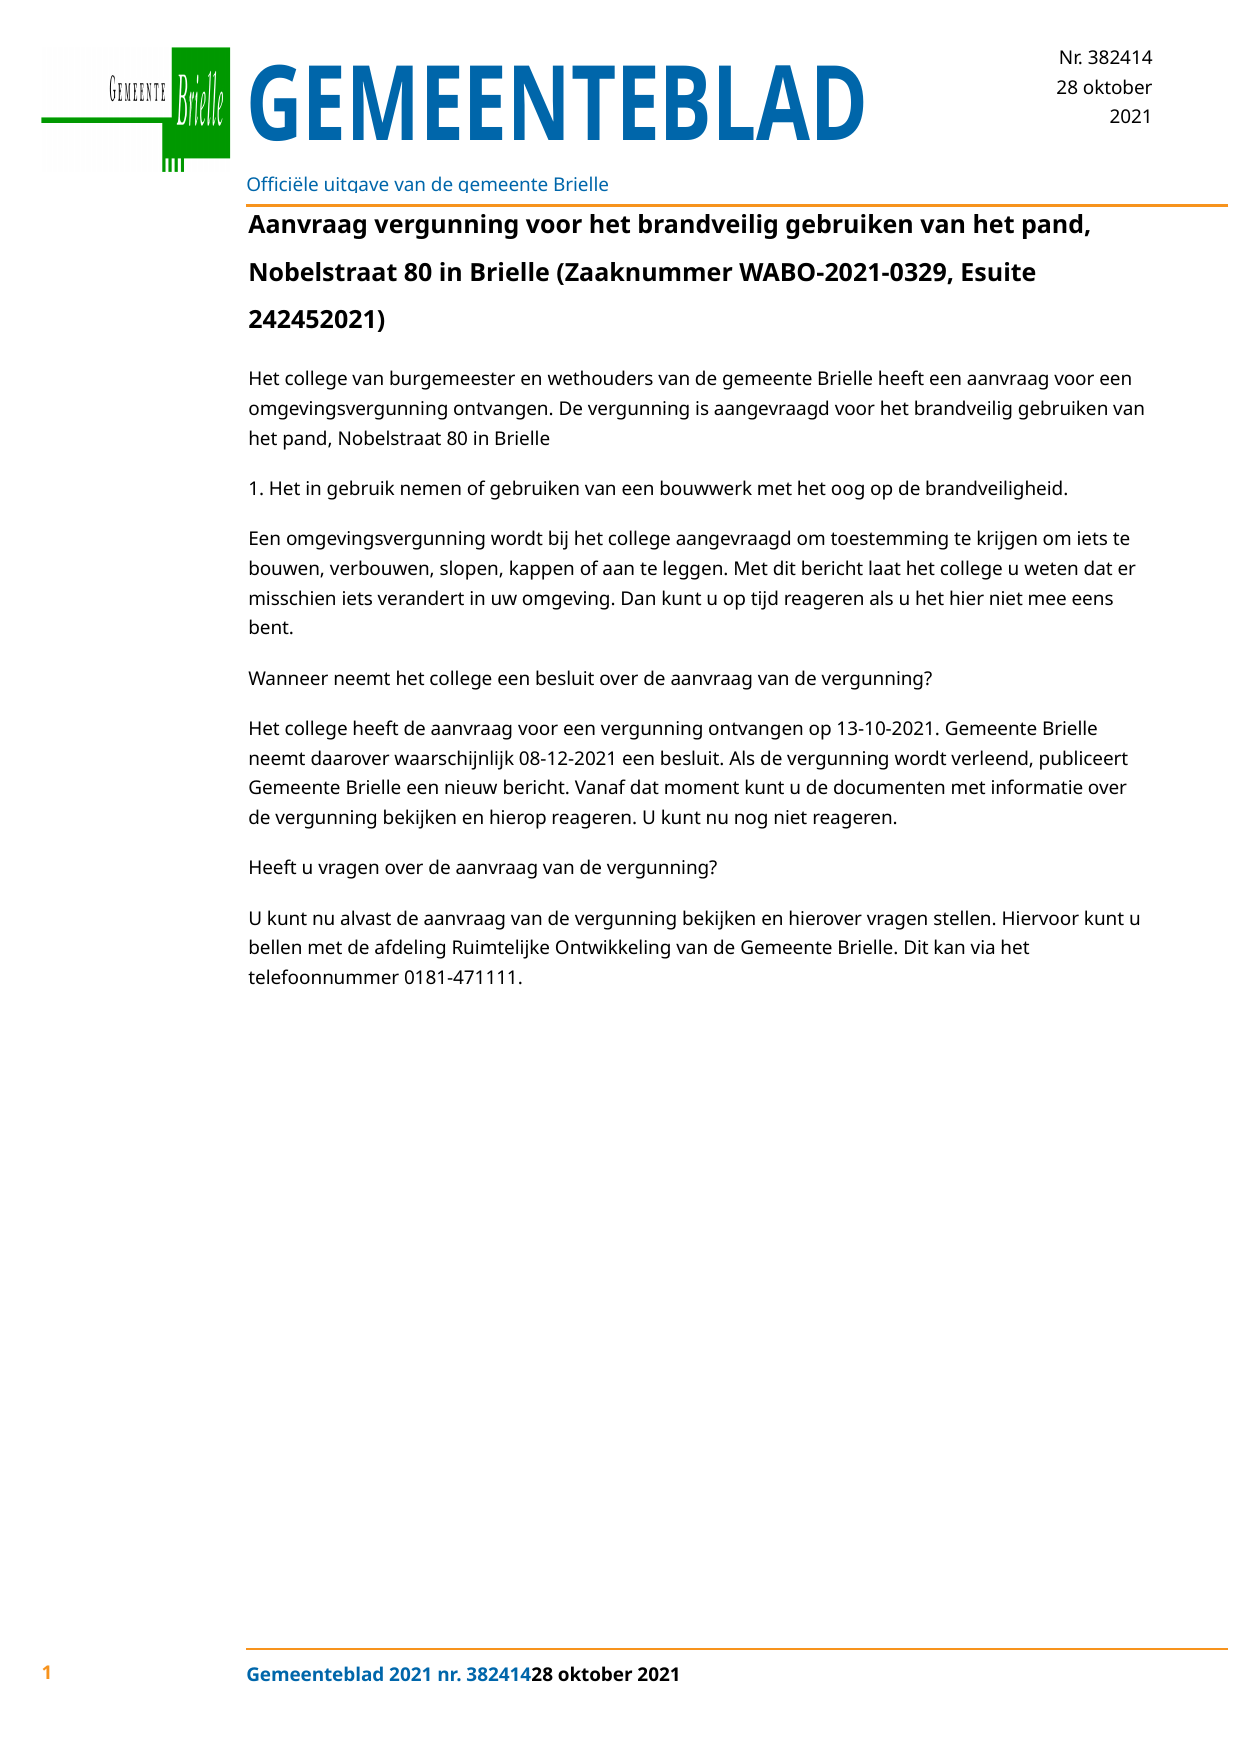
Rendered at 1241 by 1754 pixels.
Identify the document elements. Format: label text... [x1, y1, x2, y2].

text Heeft u vragen over de aanvraag van de vergunning? [248, 854, 1152, 880]
text Het college heeft de aanvraag voor een vergunning ontvangen op 13-10-2021. Gemeente Brielle neemt daarover waarschijnlijk 08-12-2021 een besluit. Als de vergunning wordt verleend, publiceert Gemeente Brielle een nieuw bericht. Vanaf dat moment kunt u de documenten met informatie over de vergunning bekijken en hierop reageren. U kunt nu nog niet reageren. [248, 715, 1152, 829]
text 1. Het in gebruik nemen of gebruiken van een bouwwerk met het oog op de brandveiligheid. [248, 475, 1152, 501]
text Het college van burgemeester en wethouders van de gemeente Brielle heeft een aanvraag voor een omgevingsvergunning ontvangen. De vergunning is aangevraagd voor het brandveilig gebruiken van het pand, Nobelstraat 80 in Brielle [248, 366, 1152, 450]
text Aanvraag vergunning voor het brandveilig gebruiken van het pand, Nobelstraat 80 in Brielle (Zaaknummer WABO-2021-0329, Esuite 242452021) [248, 207, 1152, 336]
text Wanneer neemt het college een besluit over de aanvraag van de vergunning? [248, 665, 1152, 690]
text U kunt nu alvast de aanvraag van de vergunning bekijken en hierover vragen stellen. Hiervoor kunt u bellen met de afdeling Ruimtelijke Ontwikkeling van de Gemeente Brielle. Dit kan via het telefoonnummer 0181-471111. [248, 905, 1152, 989]
text Een omgevingsvergunning wordt bij het college aangevraagd om toestemming te krijgen om iets te bouwen, verbouwen, slopen, kappen of aan te leggen. Met dit bericht laat het college u weten dat er misschien iets verandert in uw omgeving. Dan kunt u op tijd reageren als u het hier niet mee eens bent. [248, 526, 1152, 640]
picture [41, 47, 231, 172]
